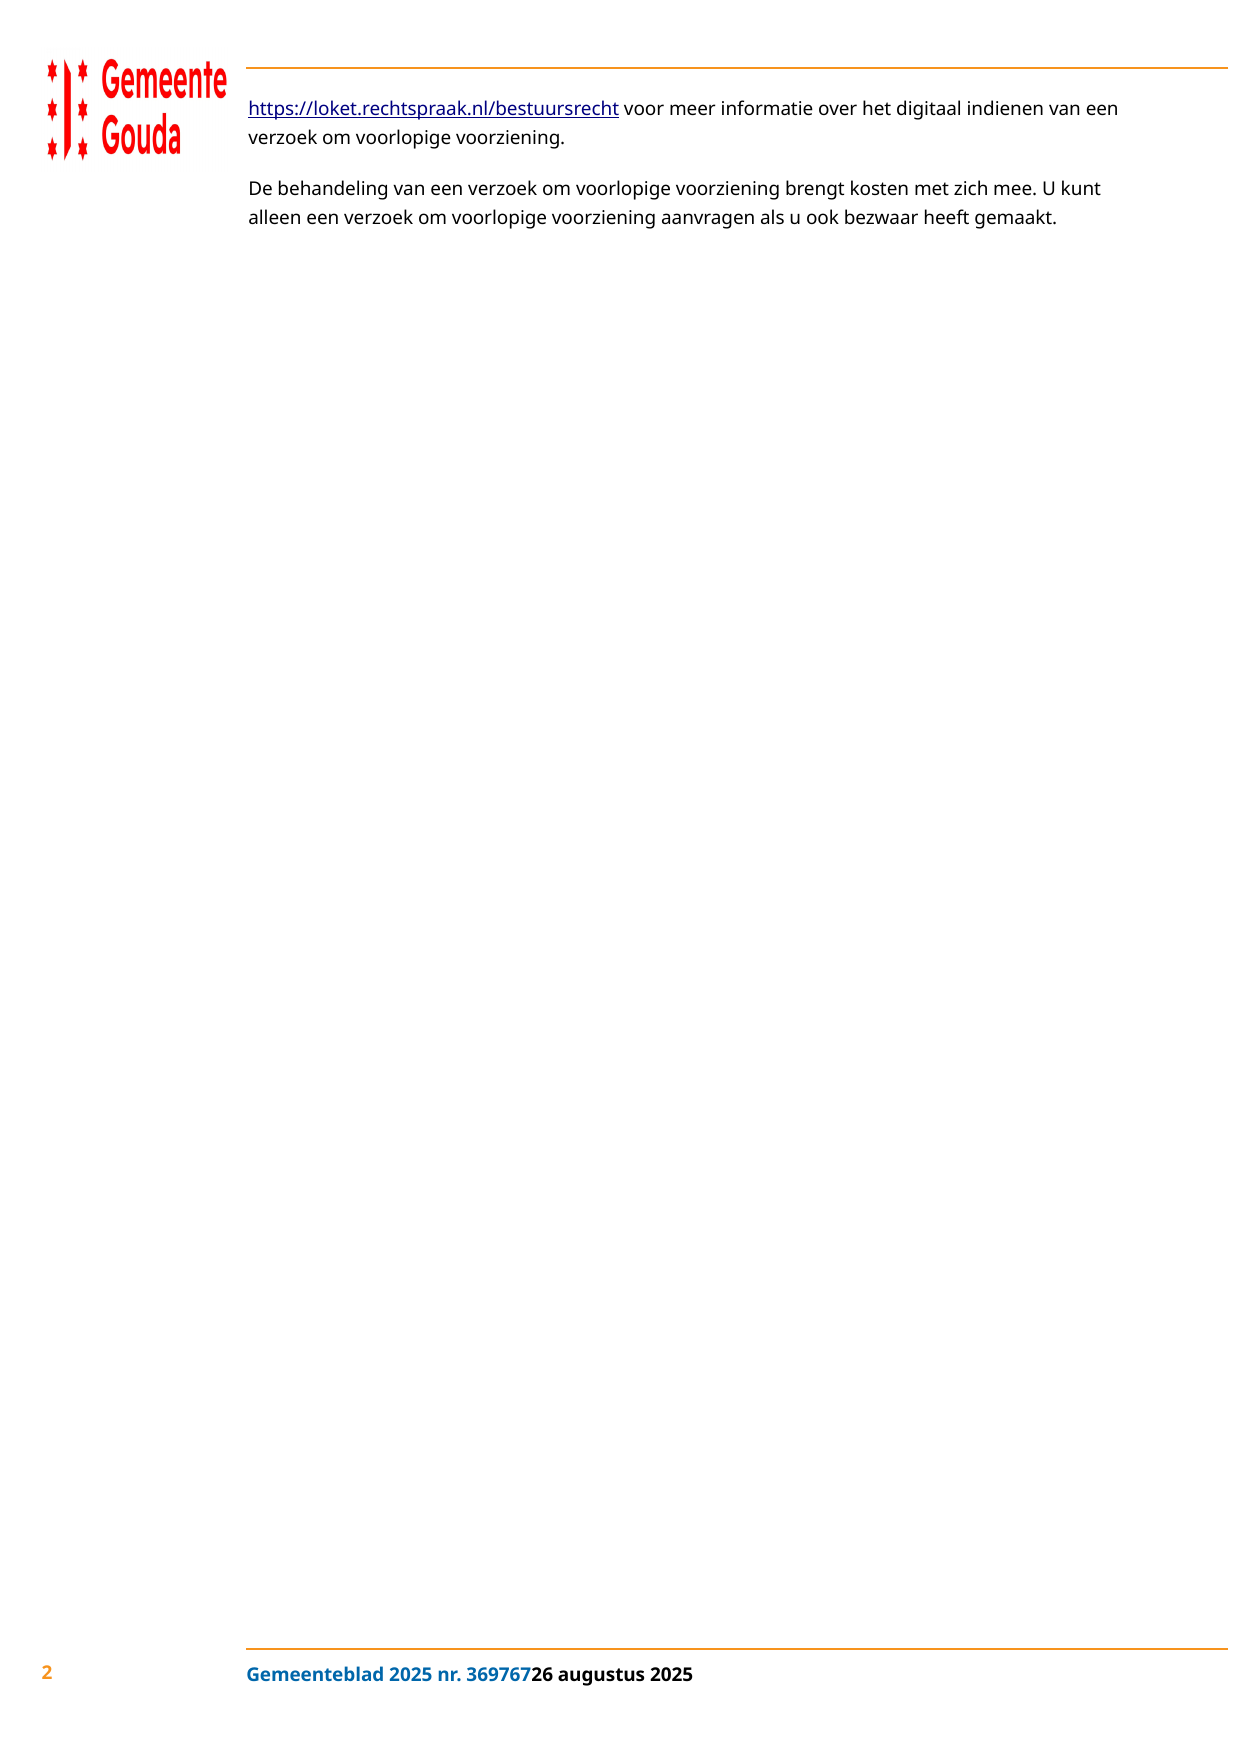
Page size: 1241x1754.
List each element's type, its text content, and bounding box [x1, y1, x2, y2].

text https://loket.rechtspraak.nl/bestuursrecht voor meer informatie over het digitaal indienen van een verzoek om voorlopige voorziening. [248, 95, 1152, 150]
picture [41, 47, 231, 172]
text De behandeling van een verzoek om voorlopige voorziening brengt kosten met zich mee. U kunt alleen een verzoek om voorlopige voorziening aanvragen als u ook bezwaar heeft gemaakt. [248, 175, 1152, 230]
